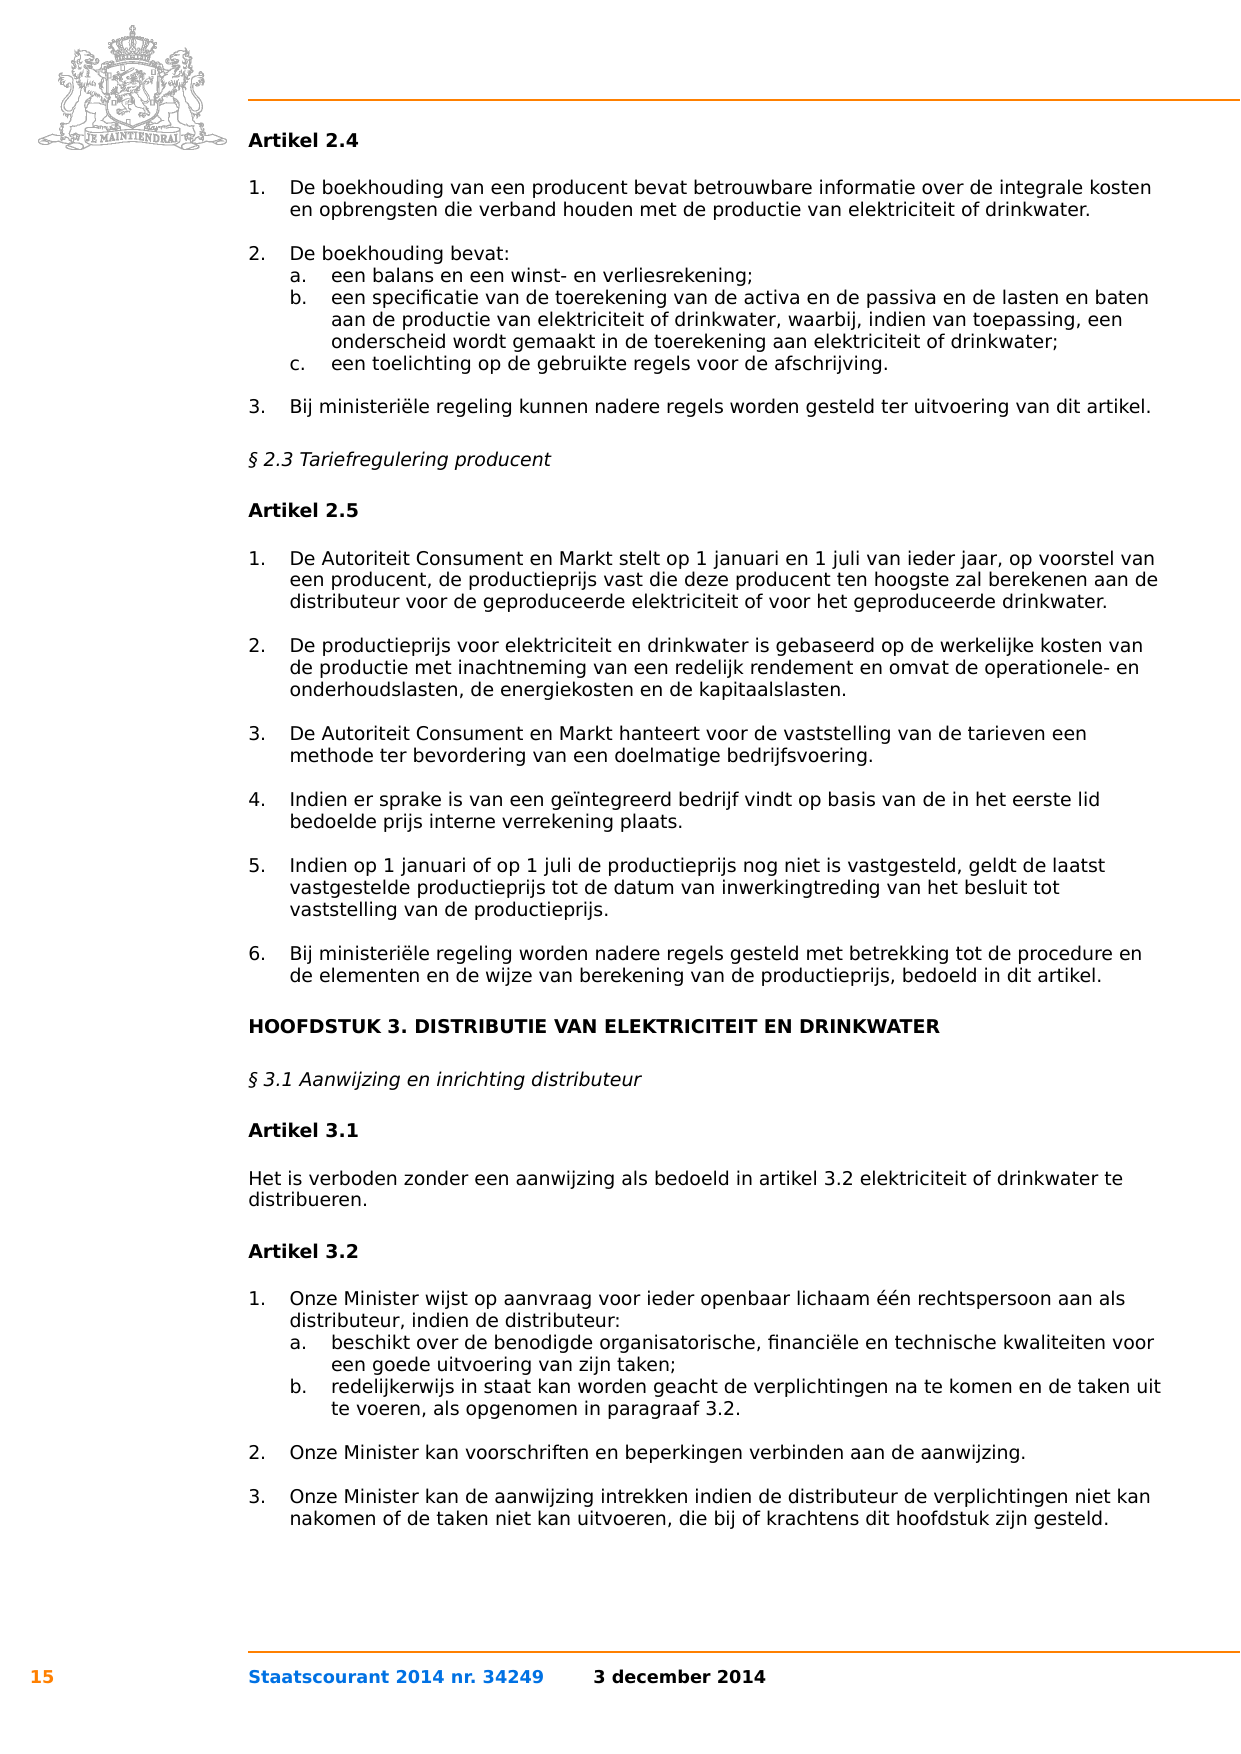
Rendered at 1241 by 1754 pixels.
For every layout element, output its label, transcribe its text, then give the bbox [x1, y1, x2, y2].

subtitle Artikel 3.2 [248, 1241, 1163, 1263]
text 3. Bij ministeriële regeling kunnen nadere regels worden gesteld ter uitvoering van dit artikel. [248, 396, 1163, 418]
text 5. Indien op 1 januari of op 1 juli de productieprijs nog niet is vastgesteld, geldt de laatst vastgestelde productieprijs tot de datum van inwerkingtreding van het besluit tot vaststelling van de productieprijs. [248, 855, 1163, 921]
subtitle Artikel 2.5 [248, 500, 1163, 522]
subtitle § 3.1 Aanwijzing en inrichting distributeur [248, 1068, 1163, 1090]
text 2. Onze Minister kan voorschriften en beperkingen verbinden aan de aanwijzing. [248, 1442, 1163, 1464]
text b. redelijkerwijs in staat kan worden geacht de verplichtingen na te komen en de taken uit te voeren, als opgenomen in paragraaf 3.2. [289, 1376, 1163, 1420]
text Het is verboden zonder een aanwijzing als bedoeld in artikel 3.2 elektriciteit of drinkwater te distribueren. [248, 1167, 1163, 1211]
text a. beschikt over de benodigde organisatorische, financiële en technische kwaliteiten voor een goede uitvoering van zijn taken; [289, 1332, 1163, 1376]
text 1. Onze Minister wijst op aanvraag voor ieder openbaar lichaam één rechtspersoon aan als distributeur, indien de distributeur: [248, 1288, 1163, 1332]
text 1. De boekhouding van een producent bevat betrouwbare informatie over de integrale kosten en opbrengsten die verband houden met de productie van elektriciteit of drinkwater. [248, 177, 1163, 221]
subtitle Artikel 2.4 [248, 130, 1163, 152]
subtitle HOOFDSTUK 3. DISTRIBUTIE VAN ELEKTRICITEIT EN DRINKWATER [248, 1016, 1163, 1038]
text 2. De productieprijs voor elektriciteit en drinkwater is gebaseerd op de werkelijke kosten van de productie met inachtneming van een redelijk rendement en omvat de operationele- en onderhoudslasten, de energiekosten en de kapitaalslasten. [248, 635, 1163, 701]
subtitle Artikel 3.1 [248, 1120, 1163, 1142]
text a. een balans en een winst- en verliesrekening; [289, 265, 1163, 287]
text b. een specificatie van de toerekening van de activa en de passiva en de lasten en baten aan de productie van elektriciteit of drinkwater, waarbij, indien van toepassing, een onderscheid wordt gemaakt in de toerekening aan elektriciteit of drinkwater; [289, 287, 1163, 353]
picture [38, 25, 227, 150]
text c. een toelichting op de gebruikte regels voor de afschrijving. [289, 353, 1163, 374]
text 1. De Autoriteit Consument en Markt stelt op 1 januari en 1 juli van ieder jaar, op voorstel van een producent, de productieprijs vast die deze producent ten hoogste zal berekenen aan de distributeur voor de geproduceerde elektriciteit of voor het geproduceerde drinkwater. [248, 547, 1163, 613]
subtitle § 2.3 Tariefregulering producent [248, 448, 1163, 470]
text 6. Bij ministeriële regeling worden nadere regels gesteld met betrekking tot de procedure en de elementen en de wijze van berekening van de productieprijs, bedoeld in dit artikel. [248, 942, 1163, 986]
text 3. De Autoriteit Consument en Markt hanteert voor de vaststelling van de tarieven een methode ter bevordering van een doelmatige bedrijfsvoering. [248, 723, 1163, 767]
text 3. Onze Minister kan de aanwijzing intrekken indien de distributeur de verplichtingen niet kan nakomen of de taken niet kan uitvoeren, die bij of krachtens dit hoofdstuk zijn gesteld. [248, 1486, 1163, 1530]
text 4. Indien er sprake is van een geïntegreerd bedrijf vindt op basis van de in het eerste lid bedoelde prijs interne verrekening plaats. [248, 789, 1163, 833]
text 2. De boekhouding bevat: [248, 243, 1163, 265]
